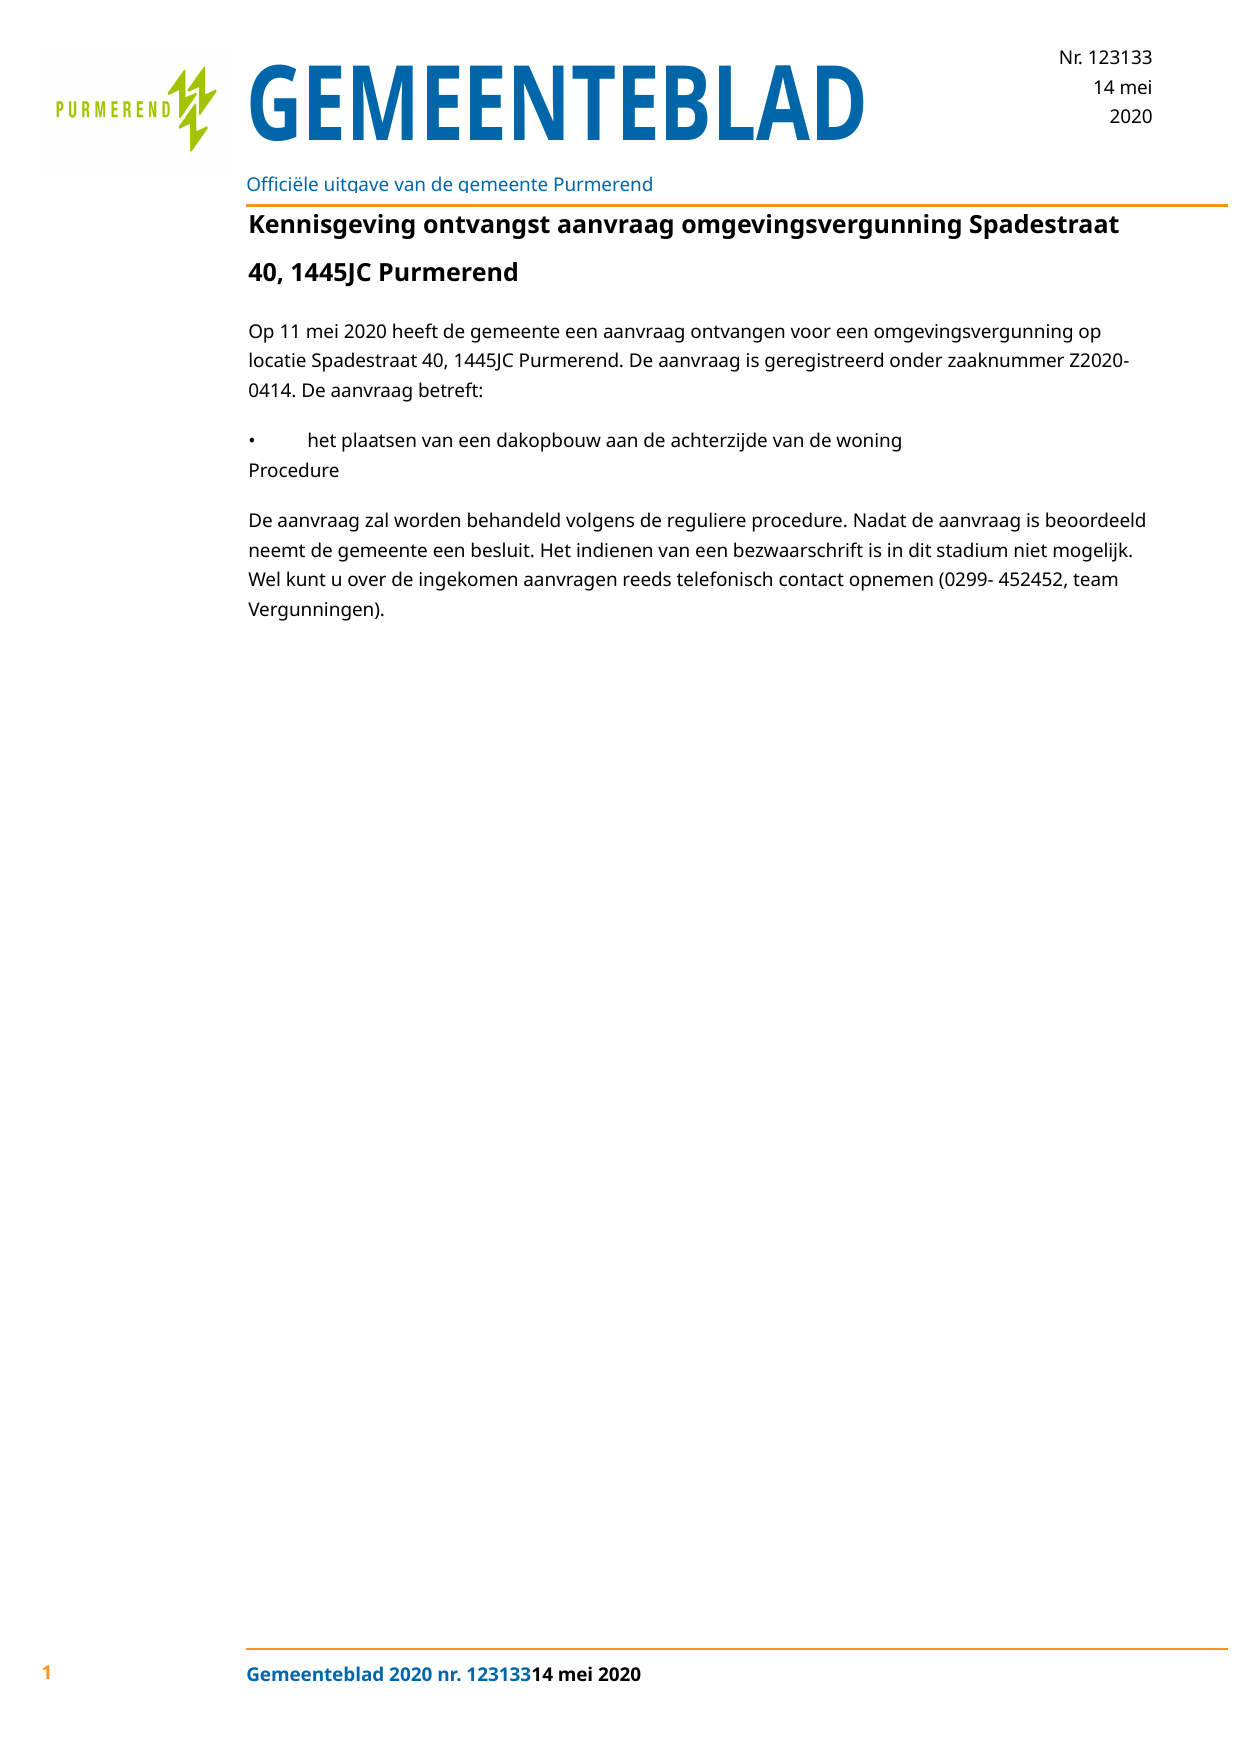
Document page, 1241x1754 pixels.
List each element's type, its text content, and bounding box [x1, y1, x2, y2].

text Procedure [248, 457, 1152, 483]
text Op 11 mei 2020 heeft de gemeente een aanvraag ontvangen voor een omgevingsvergunning op locatie Spadestraat 40, 1445JC Purmerend. De aanvraag is geregistreerd onder zaaknummer Z2020-0414. De aanvraag betreft: [248, 318, 1152, 403]
text De aanvraag zal worden behandeld volgens de reguliere procedure. Nadat de aanvraag is beoordeeld neemt de gemeente een besluit. Het indienen van een bezwaarschrift is in dit stadium niet mogelijk. Wel kunt u over de ingekomen aanvragen reeds telefonisch contact opnemen (0299- 452452, team Vergunningen). [248, 507, 1152, 622]
list het plaatsen van een dakopbouw aan de achterzijde van de woning [248, 427, 1152, 453]
picture [41, 47, 231, 172]
text Kennisgeving ontvangst aanvraag omgevingsvergunning Spadestraat 40, 1445JC Purmerend [248, 207, 1152, 288]
